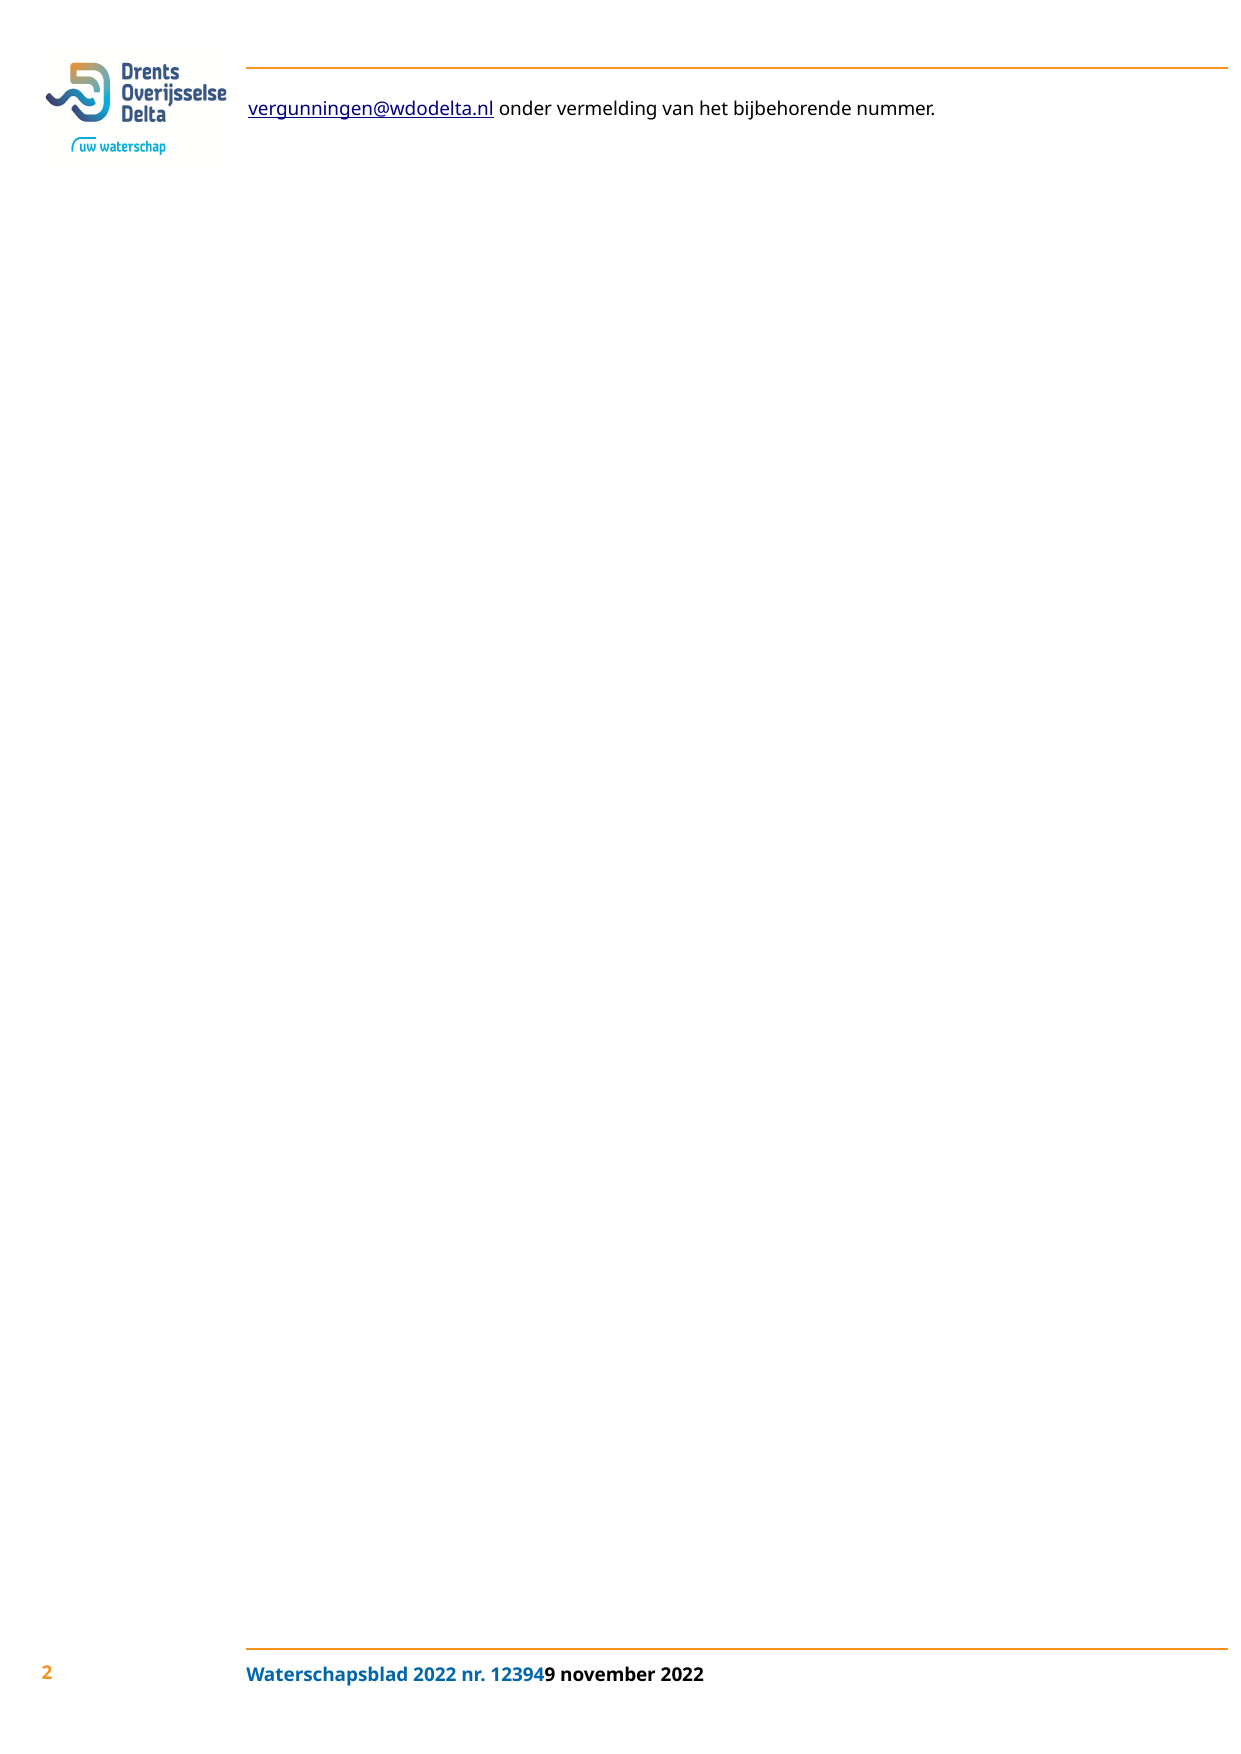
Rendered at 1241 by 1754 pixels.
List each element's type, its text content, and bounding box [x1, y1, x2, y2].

text vergunningen@wdodelta.nl onder vermelding van het bijbehorende nummer. [248, 95, 1152, 121]
picture [41, 47, 231, 172]
